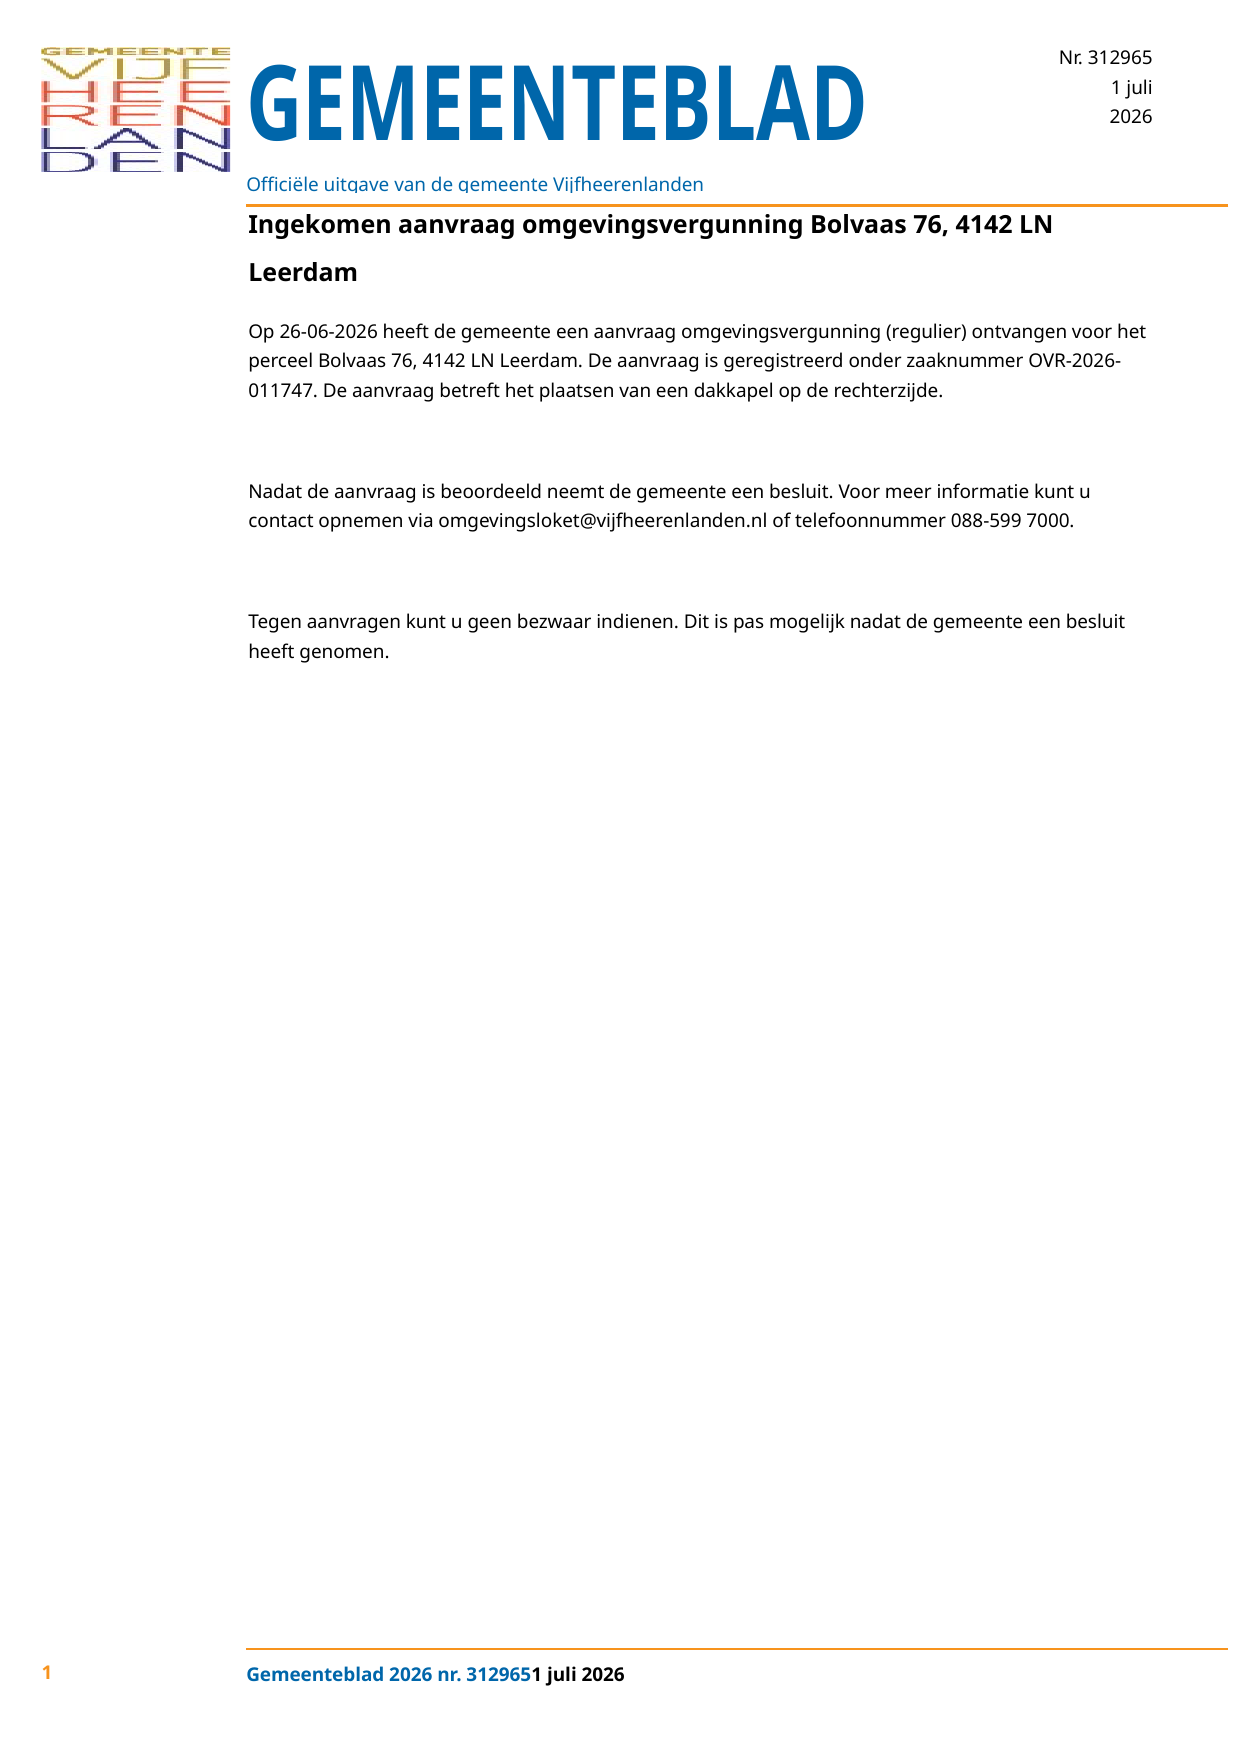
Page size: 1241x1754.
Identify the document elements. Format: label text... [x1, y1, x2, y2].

text Tegen aanvragen kunt u geen bezwaar indienen. Dit is pas mogelijk nadat de gemeente een besluit heeft genomen. [248, 608, 1152, 664]
text Ingekomen aanvraag omgevingsvergunning Bolvaas 76, 4142 LN Leerdam [248, 207, 1152, 288]
picture [41, 47, 231, 172]
text Nadat de aanvraag is beoordeeld neemt de gemeente een besluit. Voor meer informatie kunt u contact opnemen via omgevingsloket@vijfheerenlanden.nl of telefoonnummer 088-599 7000. [248, 478, 1152, 533]
text Op 26-06-2026 heeft de gemeente een aanvraag omgevingsvergunning (regulier) ontvangen voor het perceel Bolvaas 76, 4142 LN Leerdam. De aanvraag is geregistreerd onder zaaknummer OVR-2026-011747. De aanvraag betreft het plaatsen van een dakkapel op de rechterzijde. [248, 318, 1152, 403]
